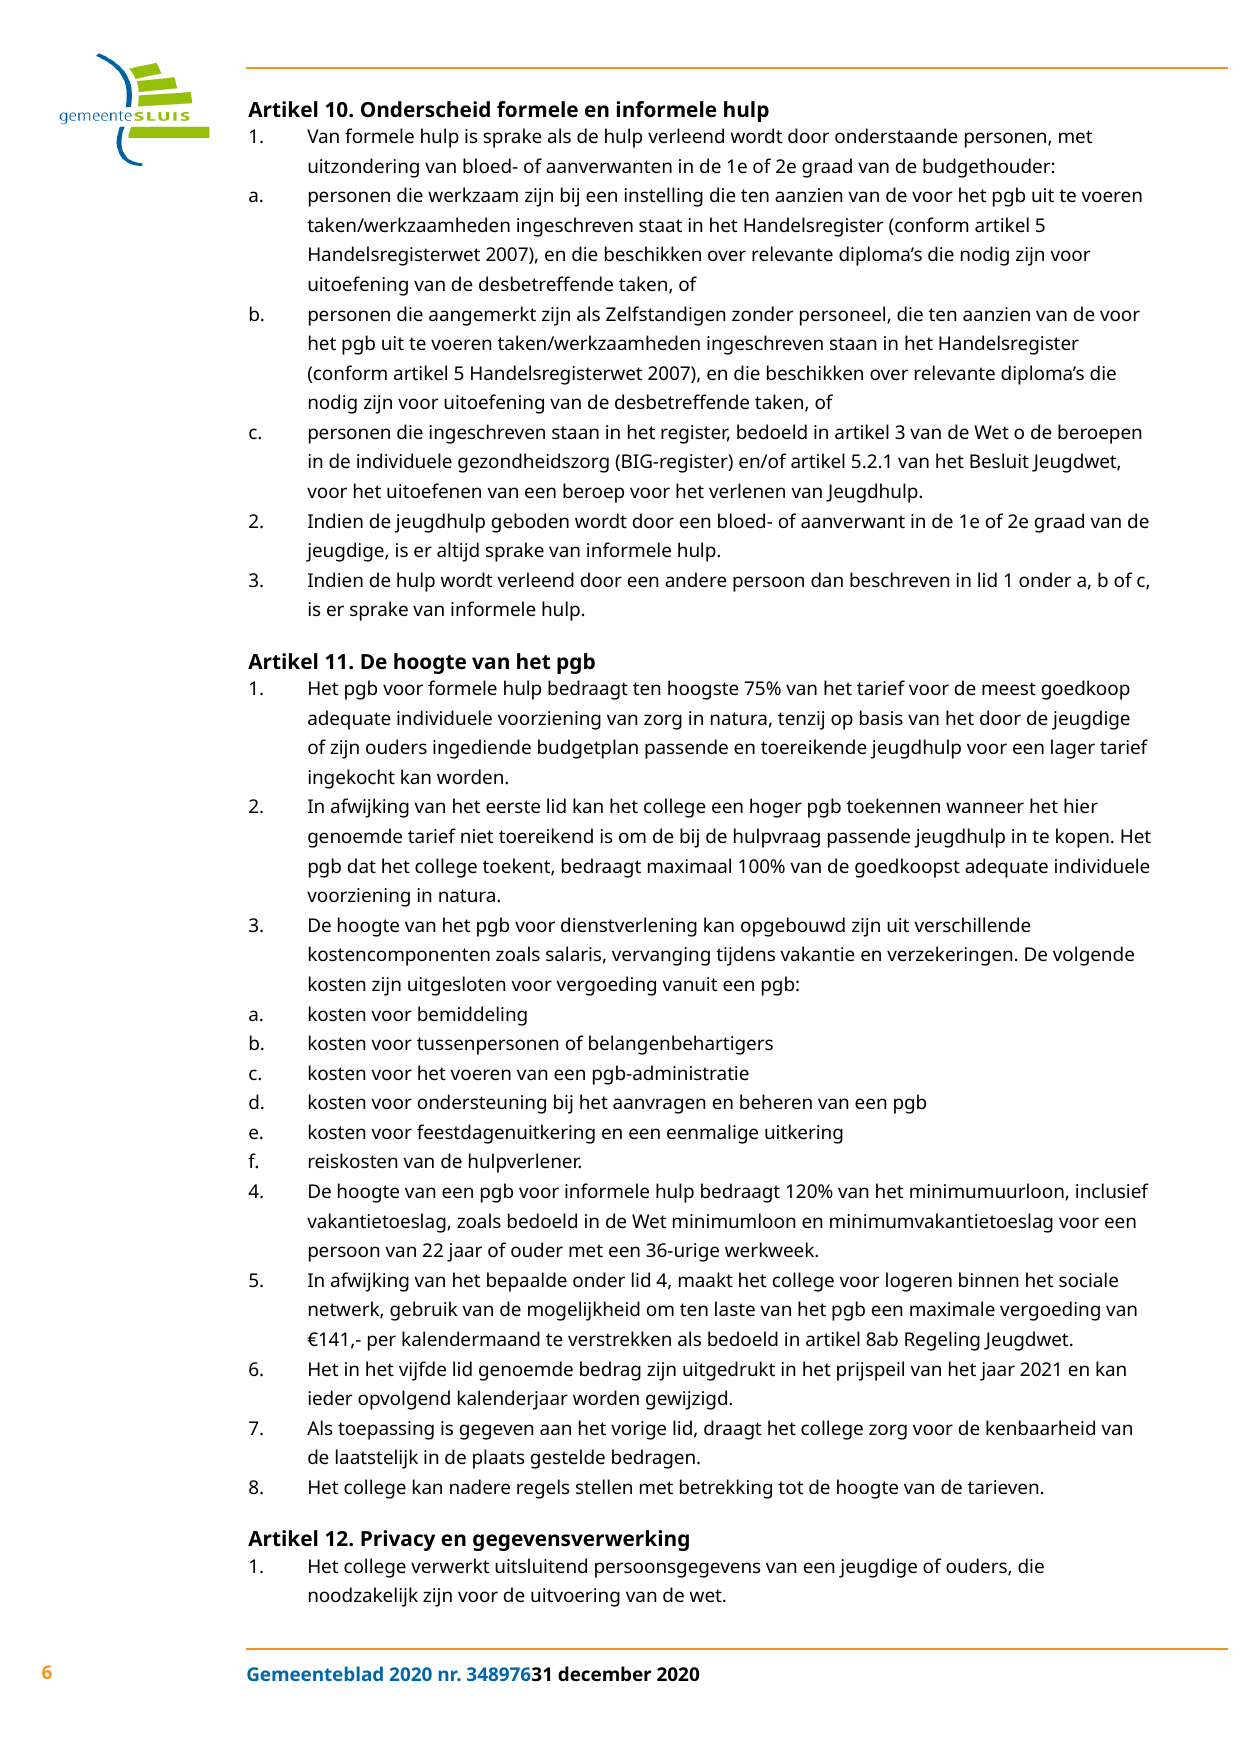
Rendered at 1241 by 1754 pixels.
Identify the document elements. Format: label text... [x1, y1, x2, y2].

list In afwijking van het bepaalde onder lid 4, maakt het college voor logeren binnen het sociale netwerk, gebruik van de mogelijkheid om ten laste van het pgb een maximale vergoeding van €141,- per kalendermaand te verstrekken als bedoeld in artikel 8ab Regeling Jeugdwet. [248, 1267, 1152, 1352]
list In afwijking van het eerste lid kan het college een hoger pgb toekennen wanneer het hier genoemde tarief niet toereikend is om de bij de hulpvraag passende jeugdhulp in te kopen. Het pgb dat het college toekent, bedraagt maximaal 100% van de goedkoopst adequate individuele voorziening in natura. [248, 794, 1152, 908]
list kosten voor tussenpersonen of belangenbehartigers [248, 1030, 1152, 1056]
list De hoogte van een pgb voor informele hulp bedraagt 120% van het minimumuurloon, inclusief vakantietoeslag, zoals bedoeld in de Wet minimumloon en minimumvakantietoeslag voor een persoon van 22 jaar of ouder met een 36-urige werkweek. [248, 1178, 1152, 1263]
list Het pgb voor formele hulp bedraagt ten hoogste 75% van het tarief voor de meest goedkoop adequate individuele voorziening van zorg in natura, tenzij op basis van het door de jeugdige of zijn ouders ingediende budgetplan passende en toereikende jeugdhulp voor een lager tarief ingekocht kan worden. [248, 675, 1152, 790]
list personen die ingeschreven staan in het register, bedoeld in artikel 3 van de Wet o de beroepen in de individuele gezondheidszorg (BIG-register) en/of artikel 5.2.1 van het Besluit Jeugdwet, voor het uitoefenen van een beroep voor het verlenen van Jeugdhulp. [248, 419, 1152, 504]
list kosten voor bemiddeling [248, 1001, 1152, 1027]
text Artikel 10. Onderscheid formele en informele hulp [248, 95, 1152, 123]
list Het in het vijfde lid genoemde bedrag zijn uitgedrukt in het prijspeil van het jaar 2021 en kan ieder opvolgend kalenderjaar worden gewijzigd. [248, 1356, 1152, 1411]
list Het college kan nadere regels stellen met betrekking tot de hoogte van de tarieven. [248, 1474, 1152, 1500]
list kosten voor ondersteuning bij het aanvragen en beheren van een pgb [248, 1089, 1152, 1115]
list Het college verwerkt uitsluitend persoonsgegevens van een jeugdige of ouders, die noodzakelijk zijn voor de uitvoering van de wet. [248, 1553, 1152, 1608]
list Indien de jeugdhulp geboden wordt door een bloed- of aanverwant in de 1e of 2e graad van de jeugdige, is er altijd sprake van informele hulp. [248, 508, 1152, 563]
list kosten voor het voeren van een pgb-administratie [248, 1060, 1152, 1086]
picture [41, 47, 231, 172]
list personen die werkzaam zijn bij een instelling die ten aanzien van de voor het pgb uit te voeren taken/werkzaamheden ingeschreven staat in het Handelsregister (conform artikel 5 Handelsregisterwet 2007), en die beschikken over relevante diploma’s die nodig zijn voor uitoefening van de desbetreffende taken, of [248, 182, 1152, 297]
list Als toepassing is gegeven aan het vorige lid, draagt het college zorg voor de kenbaarheid van de laatstelijk in de plaats gestelde bedragen. [248, 1415, 1152, 1470]
text Artikel 12. Privacy en gegevensverwerking [248, 1524, 1152, 1553]
list Van formele hulp is sprake als de hulp verleend wordt door onderstaande personen, met uitzondering van bloed- of aanverwanten in de 1e of 2e graad van de budgethouder: [248, 123, 1152, 178]
list kosten voor feestdagenuitkering en een eenmalige uitkering [248, 1119, 1152, 1145]
list personen die aangemerkt zijn als Zelfstandigen zonder personeel, die ten aanzien van de voor het pgb uit te voeren taken/werkzaamheden ingeschreven staan in het Handelsregister (conform artikel 5 Handelsregisterwet 2007), en die beschikken over relevante diploma’s die nodig zijn voor uitoefening van de desbetreffende taken, of [248, 301, 1152, 415]
list De hoogte van het pgb voor dienstverlening kan opgebouwd zijn uit verschillende kostencomponenten zoals salaris, vervanging tijdens vakantie en verzekeringen. De volgende kosten zijn uitgesloten voor vergoeding vanuit een pgb: [248, 912, 1152, 997]
text Artikel 11. De hoogte van het pgb [248, 647, 1152, 675]
list Indien de hulp wordt verleend door een andere persoon dan beschreven in lid 1 onder a, b of c, is er sprake van informele hulp. [248, 567, 1152, 622]
list reiskosten van de hulpverlener. [248, 1149, 1152, 1174]
